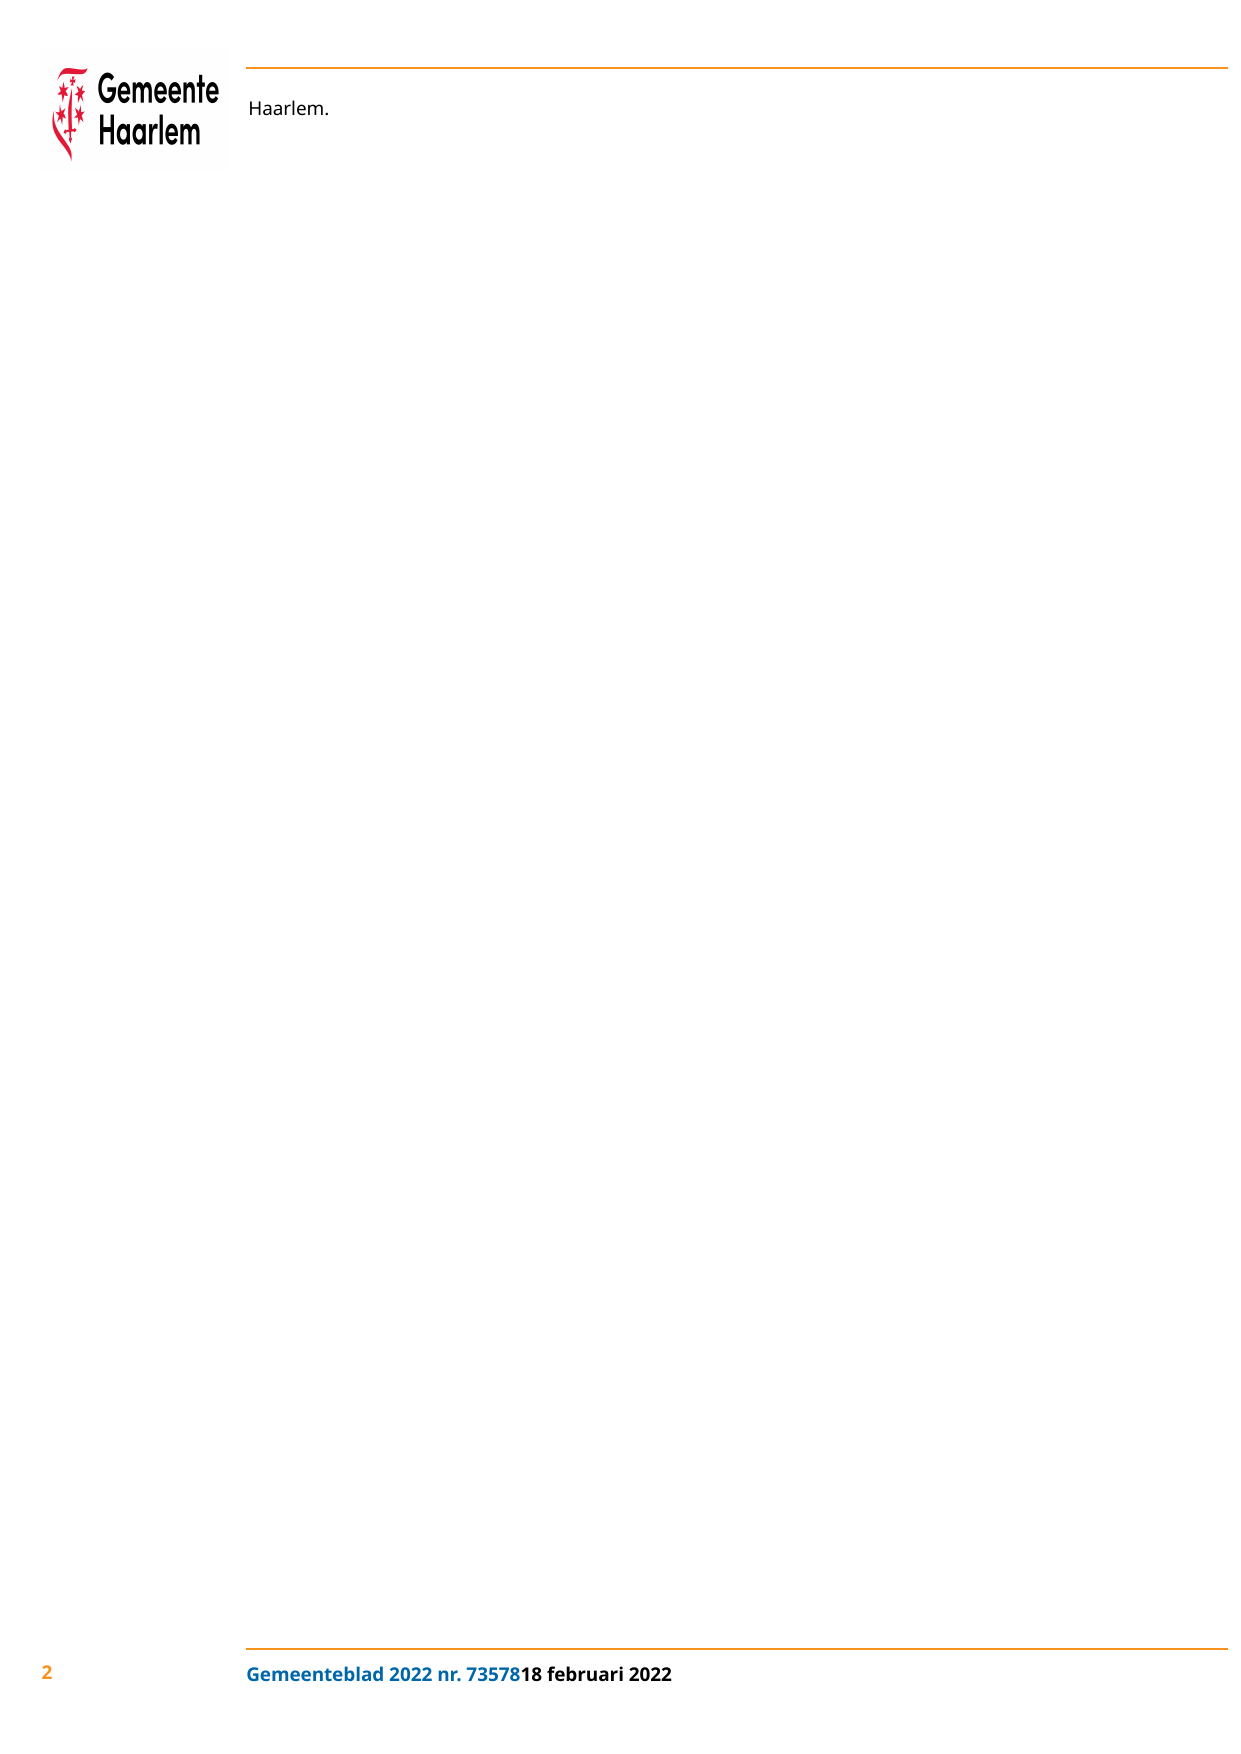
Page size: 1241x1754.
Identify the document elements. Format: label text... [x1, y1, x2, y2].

picture [41, 47, 231, 172]
text Haarlem. [248, 95, 1152, 121]
